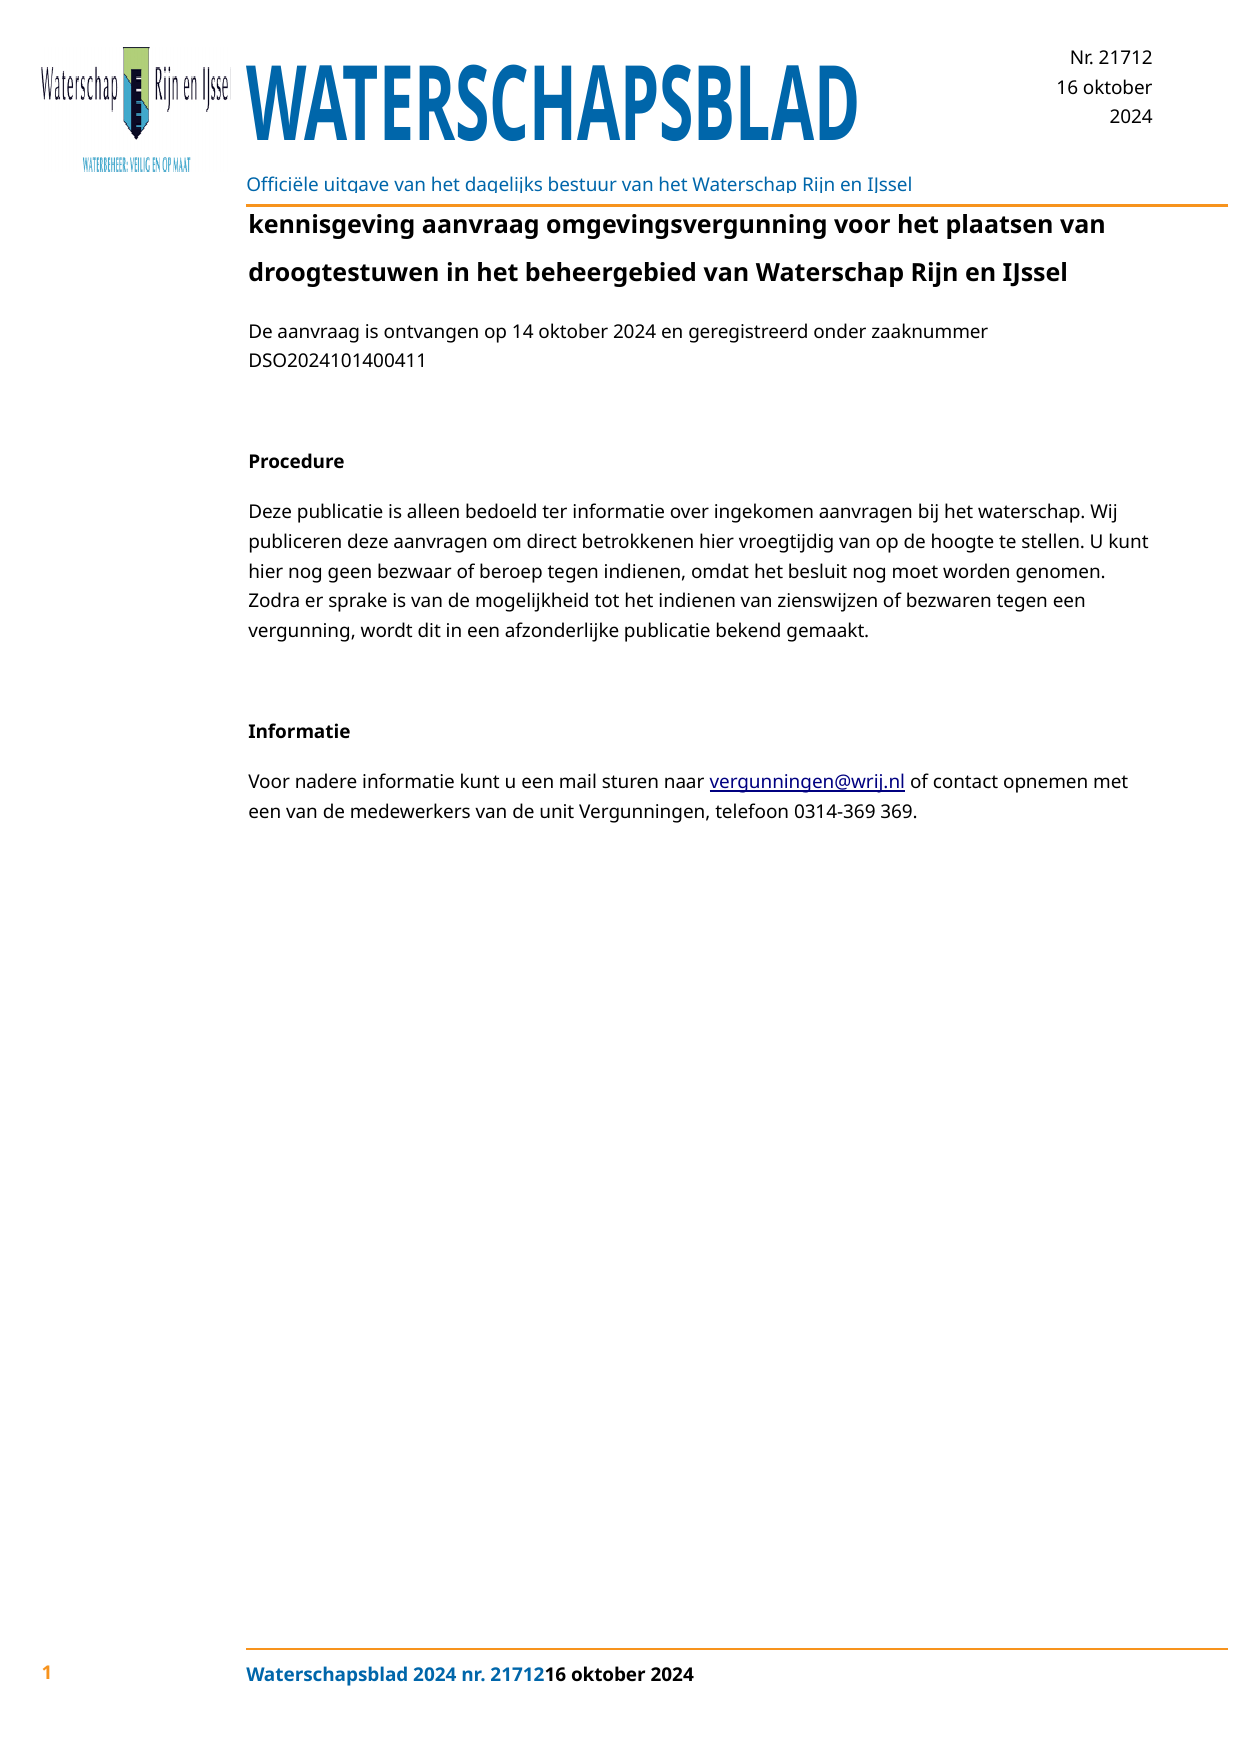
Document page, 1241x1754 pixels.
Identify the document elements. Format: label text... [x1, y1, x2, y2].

text Procedure [248, 448, 1152, 474]
text De aanvraag is ontvangen op 14 oktober 2024 en geregistreerd onder zaaknummer DSO2024101400411 [248, 318, 1152, 373]
text Deze publicatie is alleen bedoeld ter informatie over ingekomen aanvragen bij het waterschap. Wij publiceren deze aanvragen om direct betrokkenen hier vroegtijdig van op de hoogte te stellen. U kunt hier nog geen bezwaar of beroep tegen indienen, omdat het besluit nog moet worden genomen. Zodra er sprake is van de mogelijkheid tot het indienen van zienswijzen of bezwaren tegen een vergunning, wordt dit in een afzonderlijke publicatie bekend gemaakt. [248, 499, 1152, 643]
text Voor nadere informatie kunt u een mail sturen naar vergunningen@wrij.nl of contact opnemen met een van de medewerkers van de unit Vergunningen, telefoon 0314-369 369. [248, 768, 1152, 824]
text kennisgeving aanvraag omgevingsvergunning voor het plaatsen van droogtestuwen in het beheergebied van Waterschap Rijn en IJssel [248, 207, 1152, 288]
picture [41, 47, 231, 172]
text Informatie [248, 718, 1152, 744]
